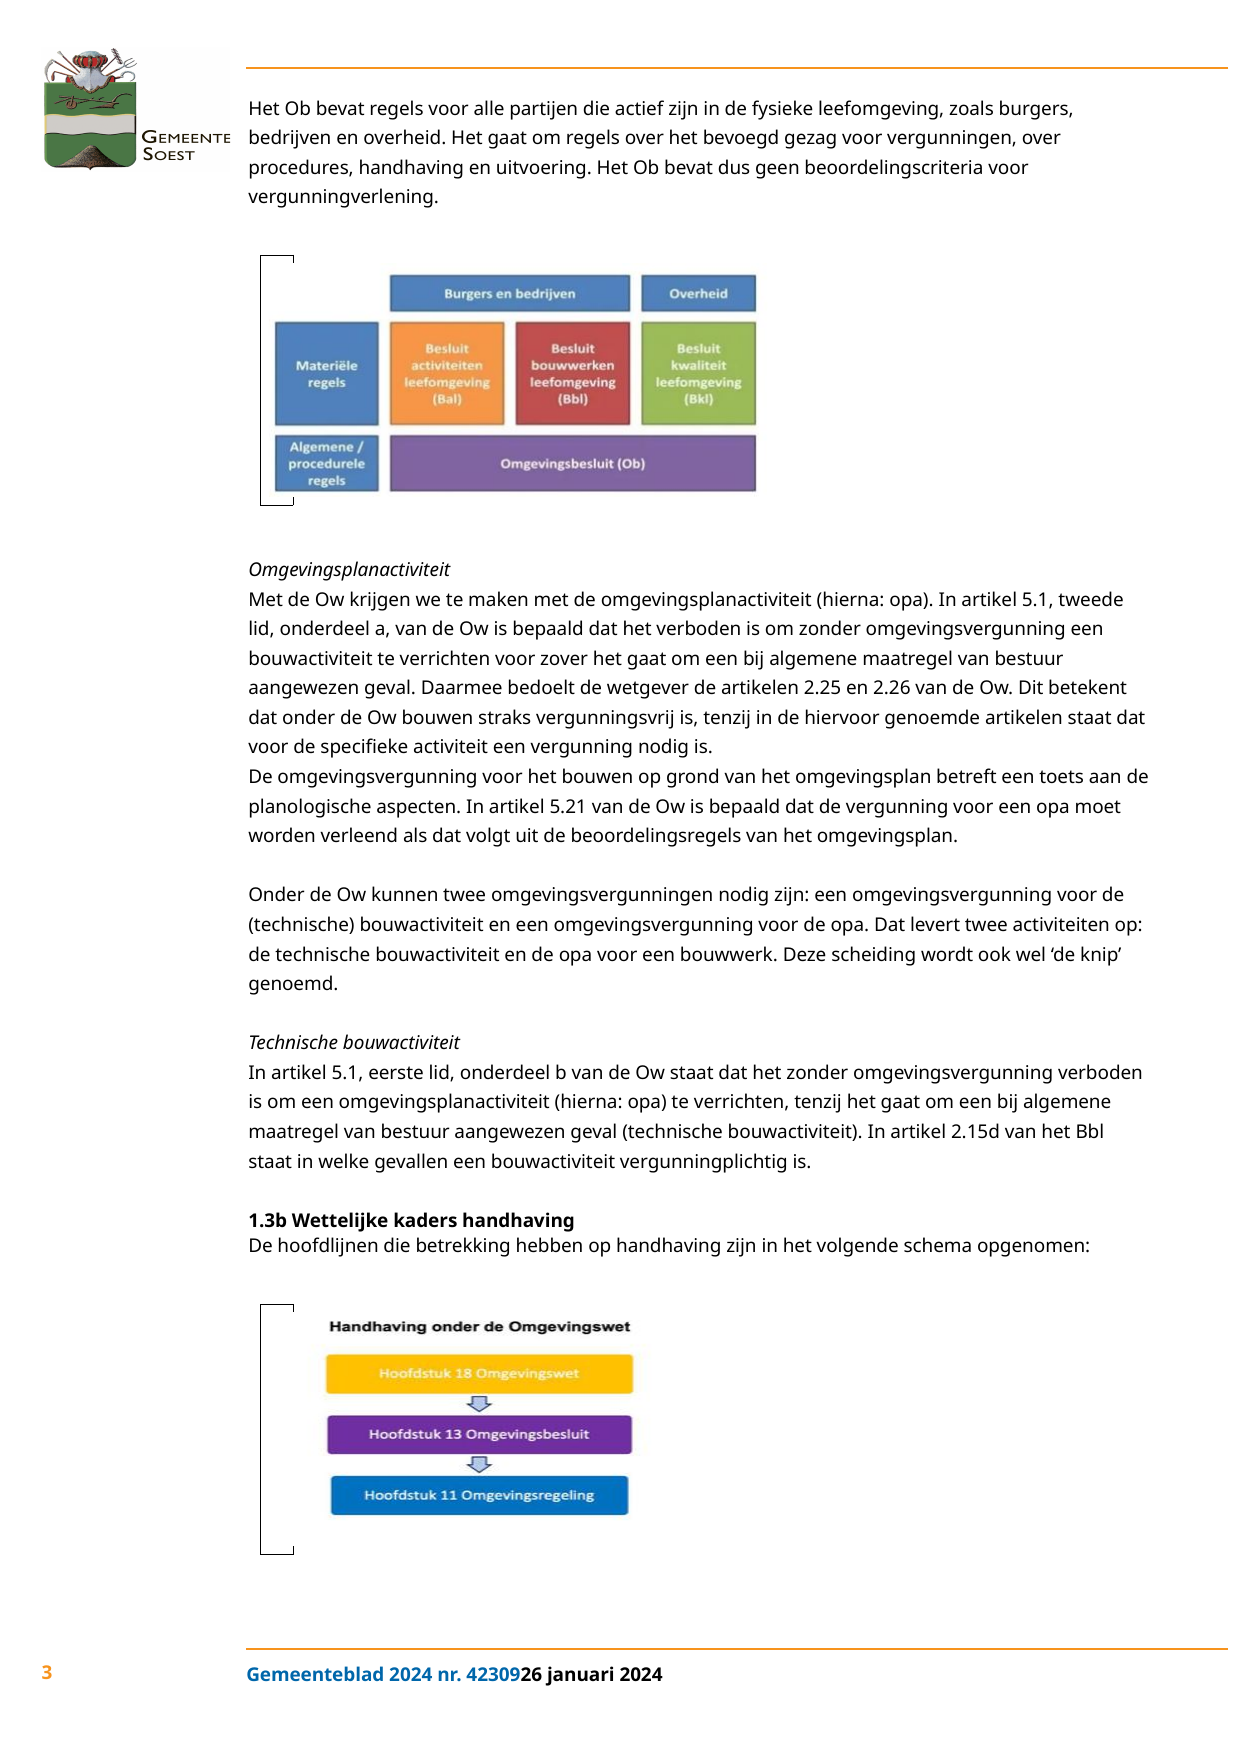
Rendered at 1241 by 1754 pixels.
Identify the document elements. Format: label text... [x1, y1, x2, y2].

text Met de Ow krijgen we te maken met de omgevingsplanactiviteit (hierna: opa). In artikel 5.1, tweede lid, onderdeel a, van de Ow is bepaald dat het verboden is om zonder omgevingsvergunning een bouwactiviteit te verrichten voor zover het gaat om een bij algemene maatregel van bestuur aangewezen geval. Daarmee bedoelt de wetgever de artikelen 2.25 en 2.26 van de Ow. Dit betekent dat onder de Ow bouwen straks vergunningsvrij is, tenzij in de hiervoor genoemde artikelen staat dat voor de specifieke activiteit een vergunning nodig is. [248, 586, 1152, 759]
text De omgevingsvergunning voor het bouwen op grond van het omgevingsplan betreft een toets aan de planologische aspecten. In artikel 5.21 van de Ow is bepaald dat de vergunning voor een opa moet worden verleend als dat volgt uit de beoordelingsregels van het omgevingsplan. [248, 763, 1152, 848]
picture [268, 263, 771, 497]
text 1.3b Wettelijke kaders handhaving [248, 1207, 1152, 1233]
text Omgevingsplanactiviteit [248, 556, 1152, 582]
text De hoofdlijnen die betrekking hebben op handhaving zijn in het volgende schema opgenomen: [248, 1233, 1152, 1258]
text Het Ob bevat regels voor alle partijen die actief zijn in de fysieke leefomgeving, zoals burgers, bedrijven en overheid. Het gaat om regels over het bevoegd gezag voor vergunningen, over procedures, handhaving en uitvoering. Het Ob bevat dus geen beoordelingscriteria voor vergunningverlening. [248, 95, 1152, 209]
text Onder de Ow kunnen twee omgevingsvergunningen nodig zijn: een omgevingsvergunning voor de (technische) bouwactiviteit en een omgevingsvergunning voor de opa. Dat levert twee activiteiten op: de technische bouwactiviteit en de opa voor een bouwwerk. Deze scheiding wordt ook wel ‘de knip’ genoemd. [248, 882, 1152, 996]
picture [268, 1312, 771, 1546]
text Technische bouwactiviteit [248, 1029, 1152, 1055]
text In artikel 5.1, eerste lid, onderdeel b van de Ow staat dat het zonder omgevingsvergunning verboden is om een omgevingsplanactiviteit (hierna: opa) te verrichten, tenzij het gaat om een bij algemene maatregel van bestuur aangewezen geval (technische bouwactiviteit). In artikel 2.15d van het Bbl staat in welke gevallen een bouwactiviteit vergunningplichtig is. [248, 1059, 1152, 1173]
picture [41, 47, 231, 172]
